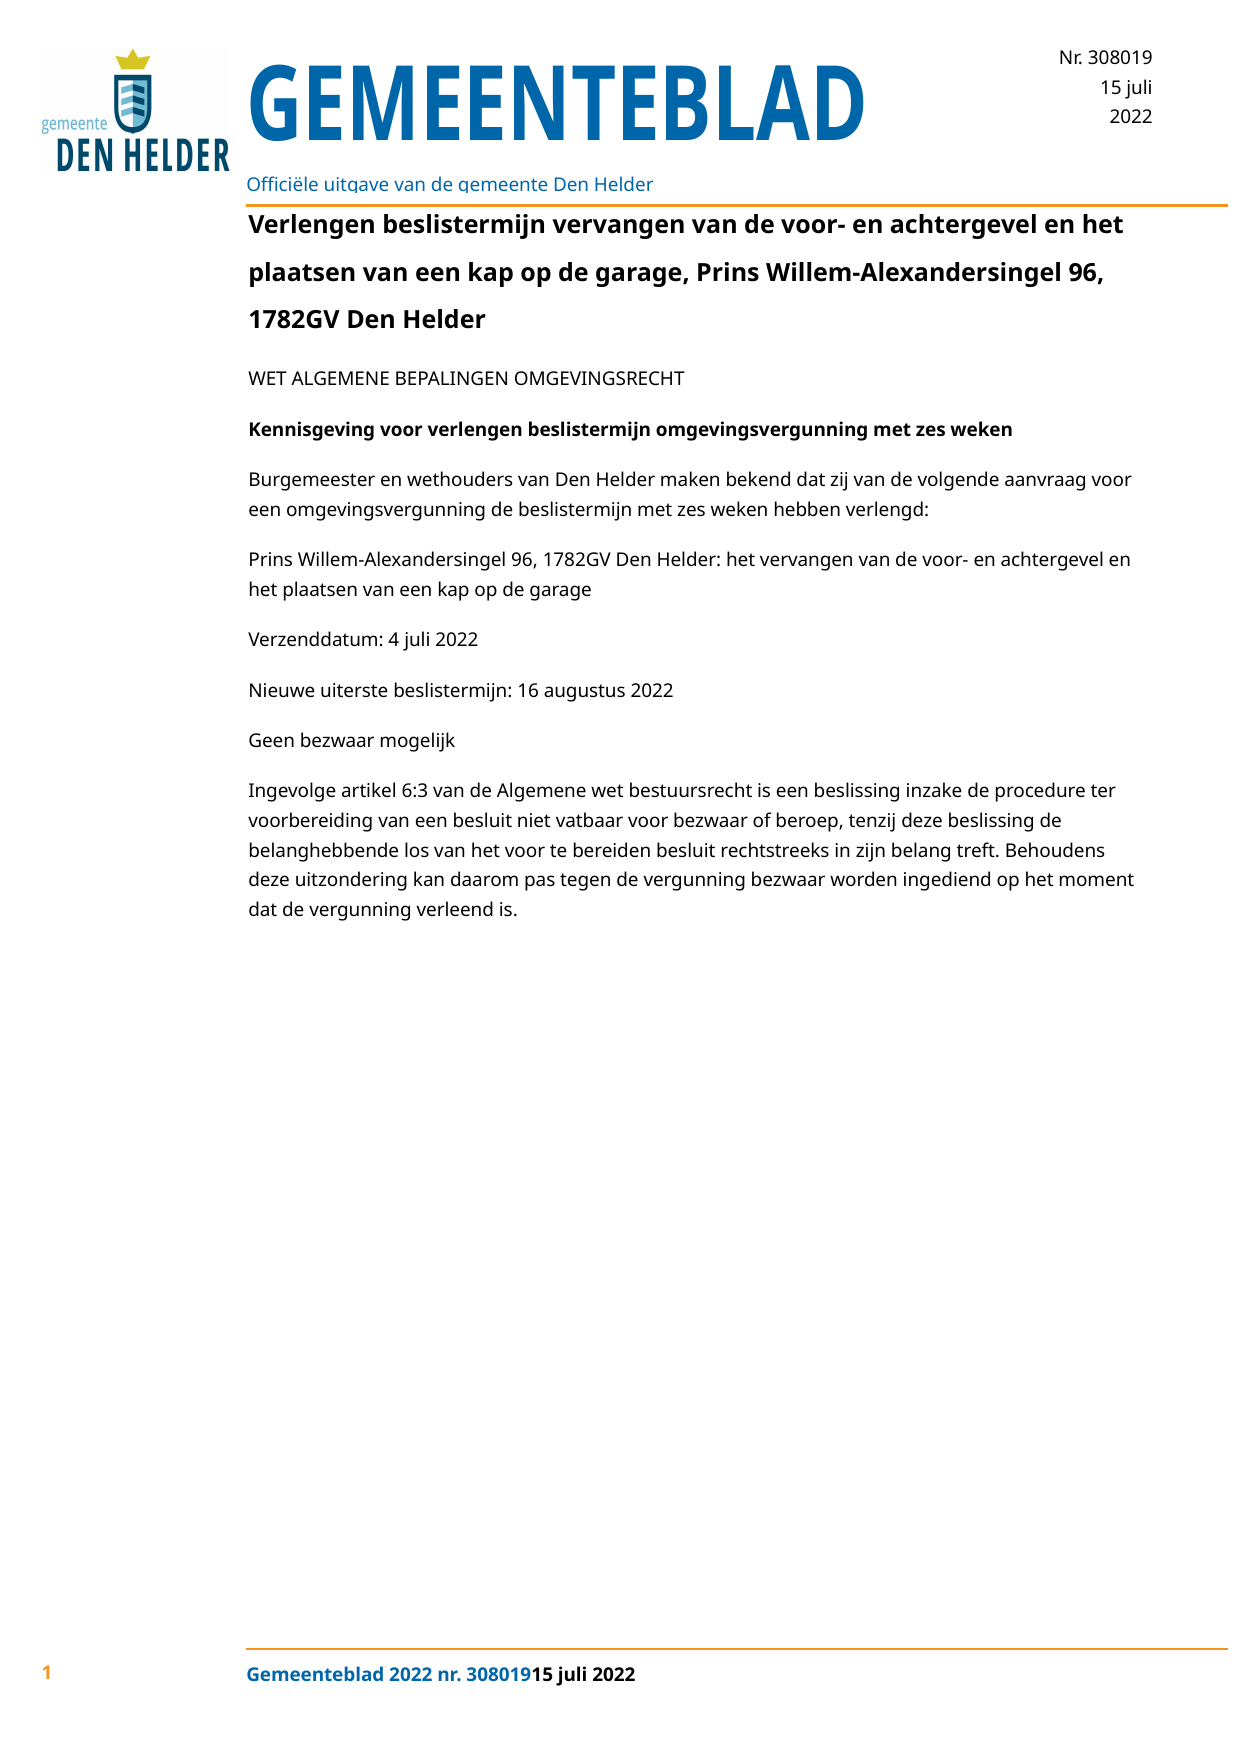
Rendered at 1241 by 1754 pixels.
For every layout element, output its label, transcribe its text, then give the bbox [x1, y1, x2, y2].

text Burgemeester en wethouders van Den Helder maken bekend dat zij van de volgende aanvraag voor een omgevingsvergunning de beslistermijn met zes weken hebben verlengd: [248, 466, 1152, 522]
picture [130, 157, 135, 172]
text Nieuwe uiterste beslistermijn: 16 augustus 2022 [248, 677, 1152, 702]
text Ingevolge artikel 6:3 van de Algemene wet bestuursrecht is een beslissing inzake de procedure ter voorbereiding van een besluit niet vatbaar voor bezwaar of beroep, tenzij deze beslissing de belanghebbende los van het voor te bereiden besluit rechtstreeks in zijn belang treft. Behoudens deze uitzondering kan daarom pas tegen de vergunning bezwaar worden ingediend op het moment dat de vergunning verleend is. [248, 778, 1152, 922]
picture [63, 144, 68, 165]
picture [220, 160, 224, 172]
text Kennisgeving voor verlengen beslistermijn omgevingsvergunning met zes weken [248, 416, 1152, 442]
text WET ALGEMENE BEPALINGEN OMGEVINGSRECHT [248, 366, 1152, 391]
text Verzenddatum: 4 juli 2022 [248, 626, 1152, 652]
text Prins Willem-Alexandersingel 96, 1782GV Den Helder: het vervangen van de voor- en achtergevel en het plaatsen van een kap op de garage [248, 546, 1152, 602]
text Verlengen beslistermijn vervangen van de voor- en achtergevel en het plaatsen van een kap op de garage, Prins Willem-Alexandersingel 96, 1782GV Den Helder [248, 207, 1152, 336]
picture [41, 47, 231, 172]
picture [100, 154, 106, 172]
picture [182, 144, 187, 165]
text Geen bezwaar mogelijk [248, 727, 1152, 753]
